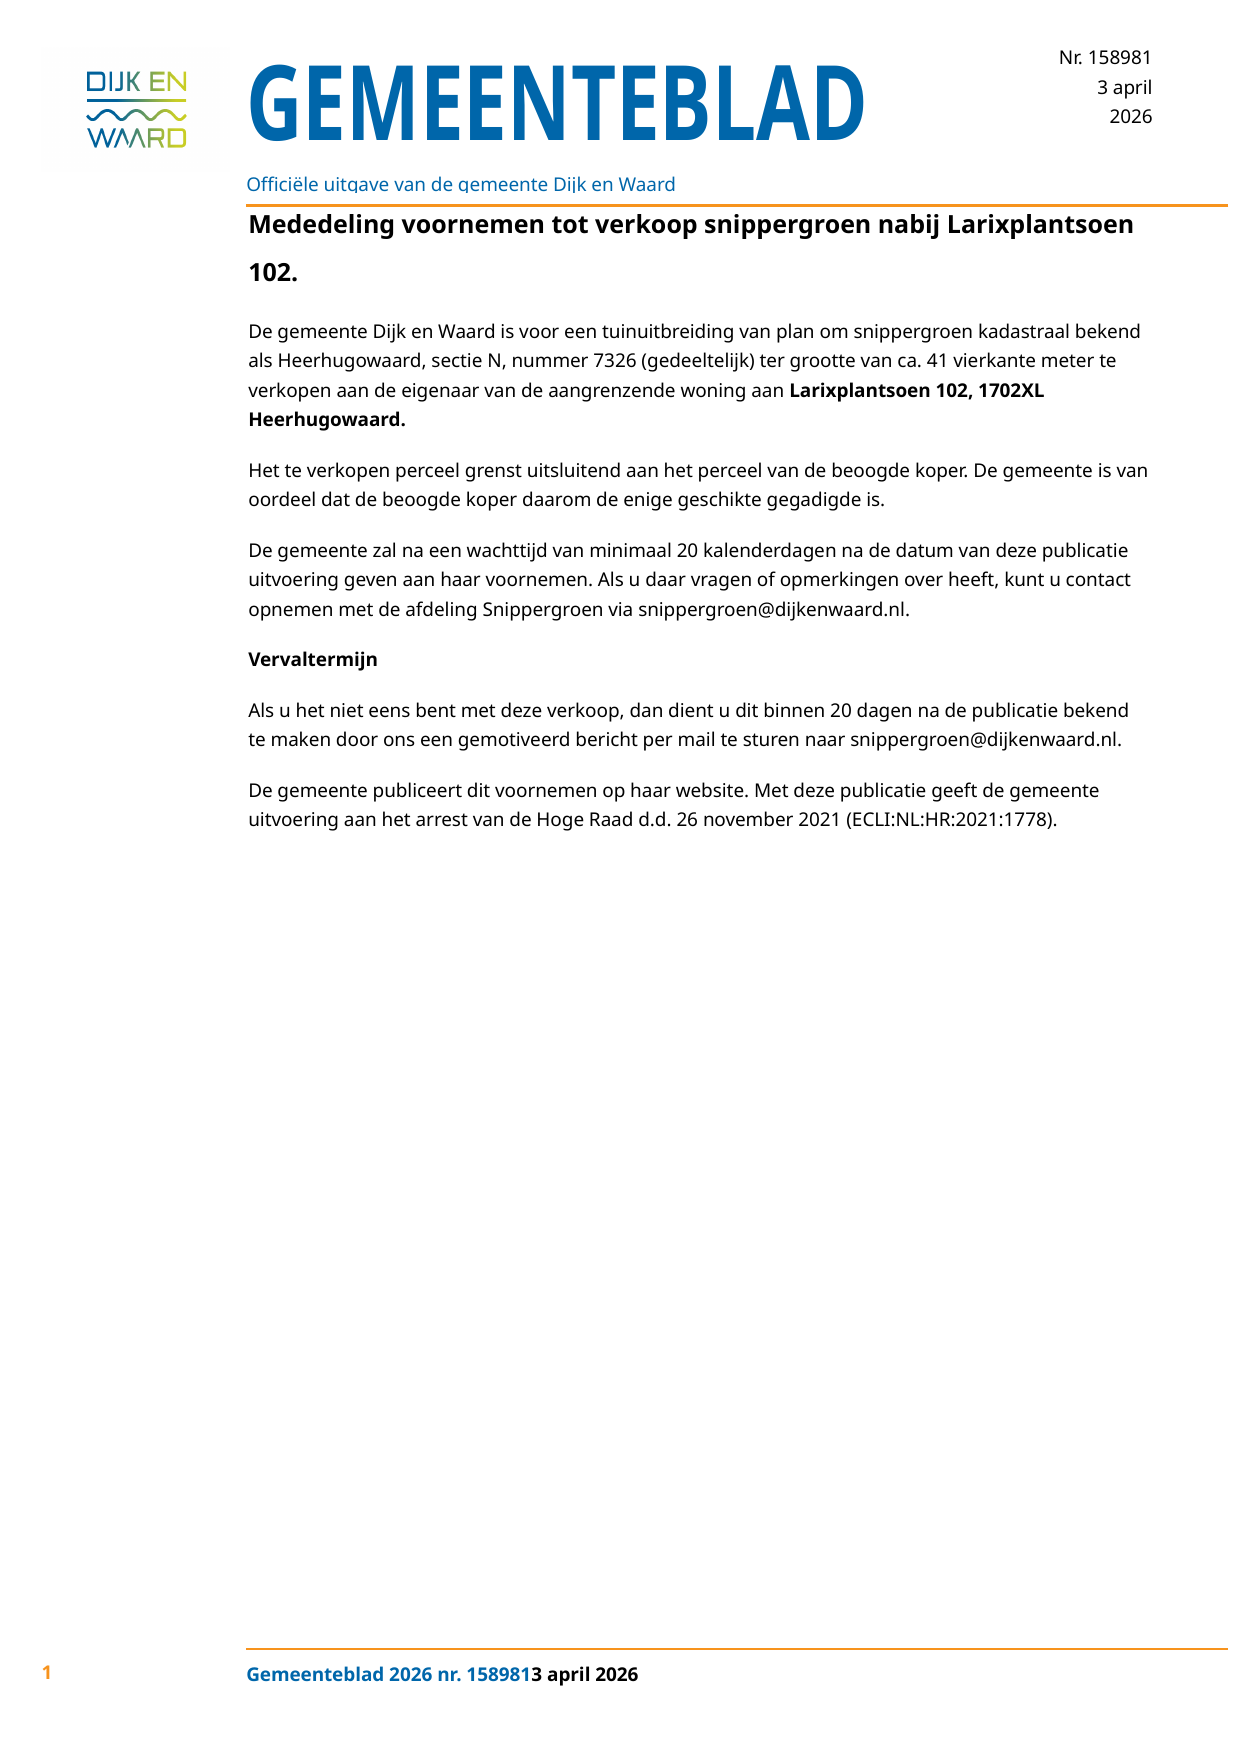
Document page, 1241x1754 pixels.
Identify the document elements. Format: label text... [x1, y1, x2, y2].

text Mededeling voornemen tot verkoop snippergroen nabij Larixplantsoen 102. [248, 207, 1152, 288]
text De gemeente publiceert dit voornemen op haar website. Met deze publicatie geeft de gemeente uitvoering aan het arrest van de Hoge Raad d.d. 26 november 2021 (ECLI:NL:HR:2021:1778). [248, 777, 1152, 832]
text De gemeente zal na een wachttijd van minimaal 20 kalenderdagen na de datum van deze publicatie uitvoering geven aan haar voornemen. Als u daar vragen of opmerkingen over heeft, kunt u contact opnemen met de afdeling Snippergroen via snippergroen@dijkenwaard.nl. [248, 537, 1152, 622]
picture [41, 47, 231, 172]
text Vervaltermijn [248, 647, 1152, 672]
text Het te verkopen perceel grenst uitsluitend aan het perceel van de beoogde koper. De gemeente is van oordeel dat de beoogde koper daarom de enige geschikte gegadigde is. [248, 457, 1152, 512]
text Als u het niet eens bent met deze verkoop, dan dient u dit binnen 20 dagen na de publicatie bekend te maken door ons een gemotiveerd bericht per mail te sturen naar snippergroen@dijkenwaard.nl. [248, 697, 1152, 752]
text De gemeente Dijk en Waard is voor een tuinuitbreiding van plan om snippergroen kadastraal bekend als Heerhugowaard, sectie N, nummer 7326 (gedeeltelijk) ter grootte van ca. 41 vierkante meter te verkopen aan de eigenaar van de aangrenzende woning aan Larixplantsoen 102, 1702XL Heerhugowaard. [248, 318, 1152, 432]
